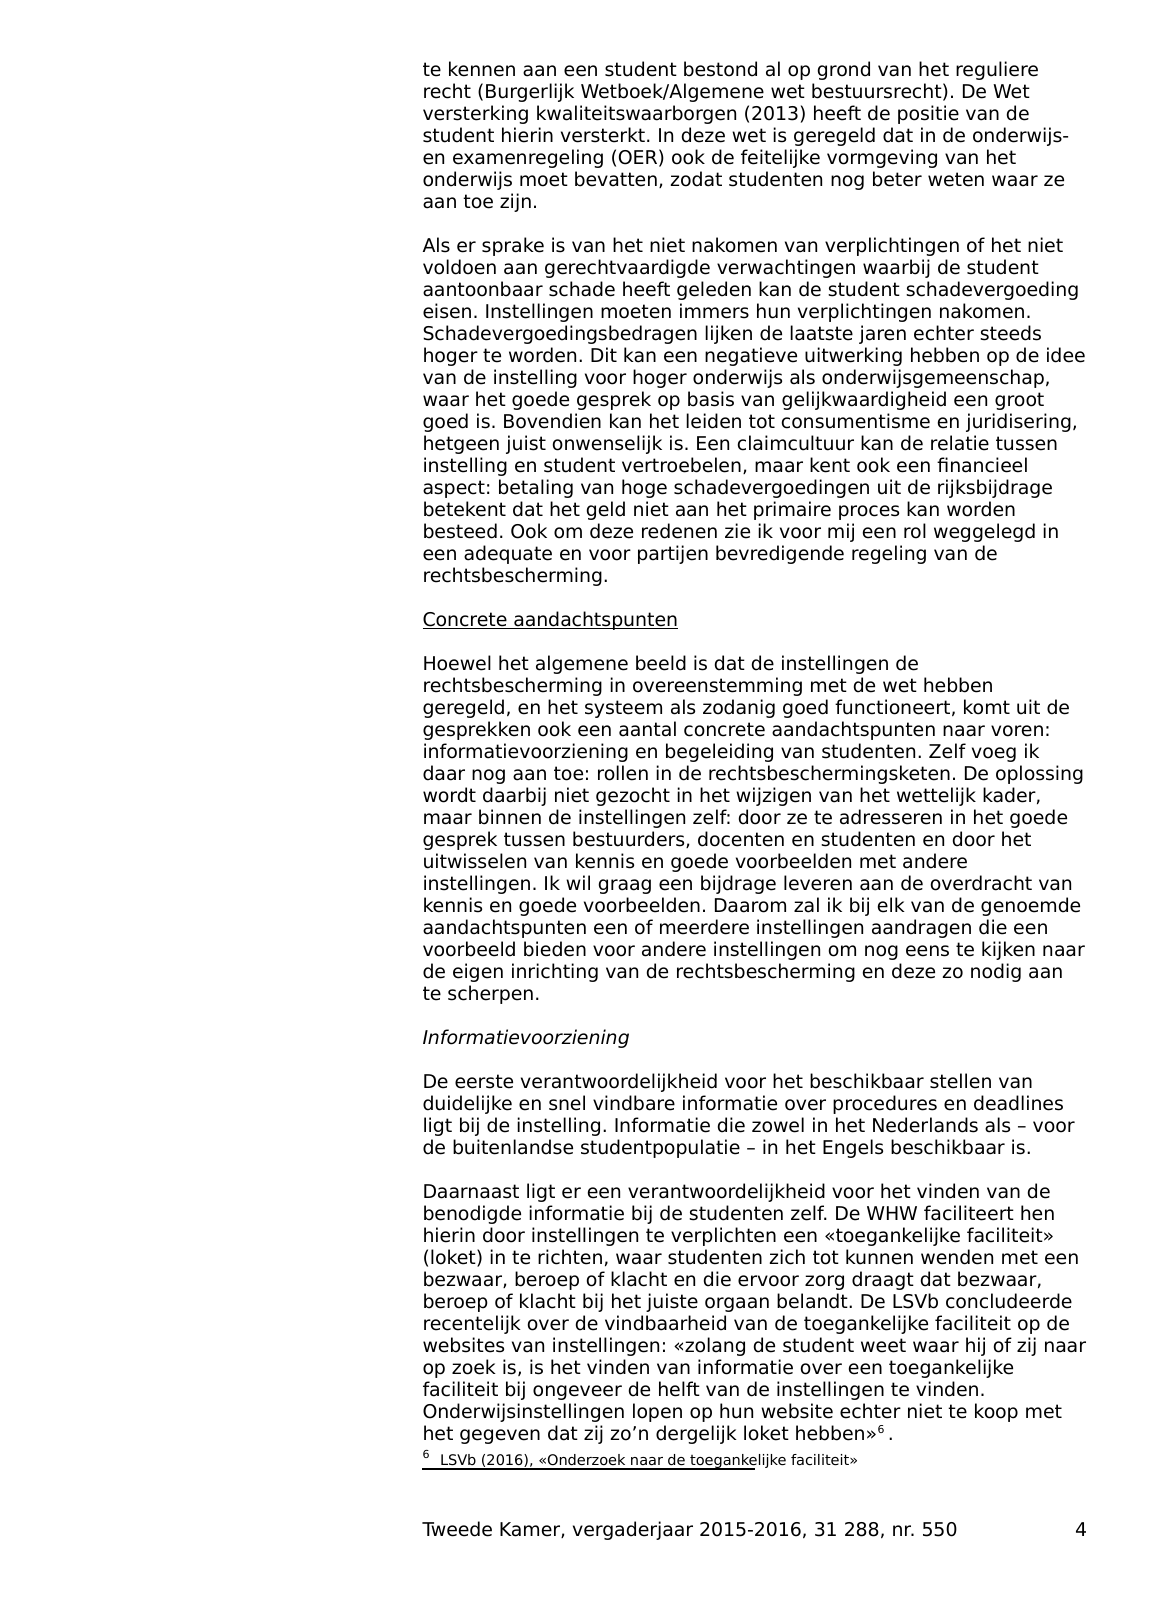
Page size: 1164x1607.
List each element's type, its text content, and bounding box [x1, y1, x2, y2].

text Als er sprake is van het niet nakomen van verplichtingen of het niet voldoen aan gerechtvaardigde verwachtingen waarbij de student aantoonbaar schade heeft geleden kan de student schadevergoeding eisen. Instellingen moeten immers hun verplichtingen nakomen. Schadevergoedingsbedragen lijken de laatste jaren echter steeds hoger te worden. Dit kan een negatieve uitwerking hebben op de idee van de instelling voor hoger onderwijs als onderwijsgemeenschap, waar het goede gesprek op basis van gelijkwaardigheid een groot goed is. Bovendien kan het leiden tot consumentisme en juridisering, hetgeen juist onwenselijk is. Een claimcultuur kan de relatie tussen instelling en student vertroebelen, maar kent ook een financieel aspect: betaling van hoge schadevergoedingen uit de rijksbijdrage betekent dat het geld niet aan het primaire proces kan worden besteed. Ook om deze redenen zie ik voor mij een rol weggelegd in een adequate en voor partijen bevredigende regeling van de rechtsbescherming. [422, 235, 1087, 587]
subtitle Informatievoorziening [422, 1027, 1087, 1049]
text De eerste verantwoordelijkheid voor het beschikbaar stellen van duidelijke en snel vindbare informatie over procedures en deadlines ligt bij de instelling. Informatie die zowel in het Nederlands als – voor de buitenlandse studentpopulatie – in het Engels beschikbaar is. [422, 1071, 1087, 1159]
text LSVb (2016), «Onderzoek naar de toegankelijke faciliteit» [422, 1448, 1087, 1470]
text Daarnaast ligt er een verantwoordelijkheid voor het vinden van de benodigde informatie bij de studenten zelf. De WHW faciliteert hen hierin door instellingen te verplichten een «toegankelijke faciliteit» (loket) in te richten, waar studenten zich tot kunnen wenden met een bezwaar, beroep of klacht en die ervoor zorg draagt dat bezwaar, beroep of klacht bij het juiste orgaan belandt. De LSVb concludeerde recentelijk over de vindbaarheid van de toegankelijke faciliteit op de websites van instellingen: «zolang de student weet waar hij of zij naar op zoek is, is het vinden van informatie over een toegankelijke faciliteit bij ongeveer de helft van de instellingen te vinden. Onderwijsinstellingen lopen op hun website echter niet te koop met het gegeven dat zij zo’n dergelijk loket hebben». [422, 1181, 1087, 1445]
text te kennen aan een student bestond al op grond van het reguliere recht (Burgerlijk Wetboek/Algemene wet bestuursrecht). De Wet versterking kwaliteitswaarborgen (2013) heeft de positie van de student hierin versterkt. In deze wet is geregeld dat in de onderwijs- en examenregeling (OER) ook de feitelijke vormgeving van het onderwijs moet bevatten, zodat studenten nog beter weten waar ze aan toe zijn. [422, 59, 1087, 213]
subtitle Concrete aandachtspunten [422, 609, 1087, 631]
text Hoewel het algemene beeld is dat de instellingen de rechtsbescherming in overeenstemming met de wet hebben geregeld, en het systeem als zodanig goed functioneert, komt uit de gesprekken ook een aantal concrete aandachtspunten naar voren: informatievoorziening en begeleiding van studenten. Zelf voeg ik daar nog aan toe: rollen in de rechtsbeschermingsketen. De oplossing wordt daarbij niet gezocht in het wijzigen van het wettelijk kader, maar binnen de instellingen zelf: door ze te adresseren in het goede gesprek tussen bestuurders, docenten en studenten en door het uitwisselen van kennis en goede voorbeelden met andere instellingen. Ik wil graag een bijdrage leveren aan de overdracht van kennis en goede voorbeelden. Daarom zal ik bij elk van de genoemde aandachtspunten een of meerdere instellingen aandragen die een voorbeeld bieden voor andere instellingen om nog eens te kijken naar de eigen inrichting van de rechtsbescherming en deze zo nodig aan te scherpen. [422, 653, 1087, 1005]
